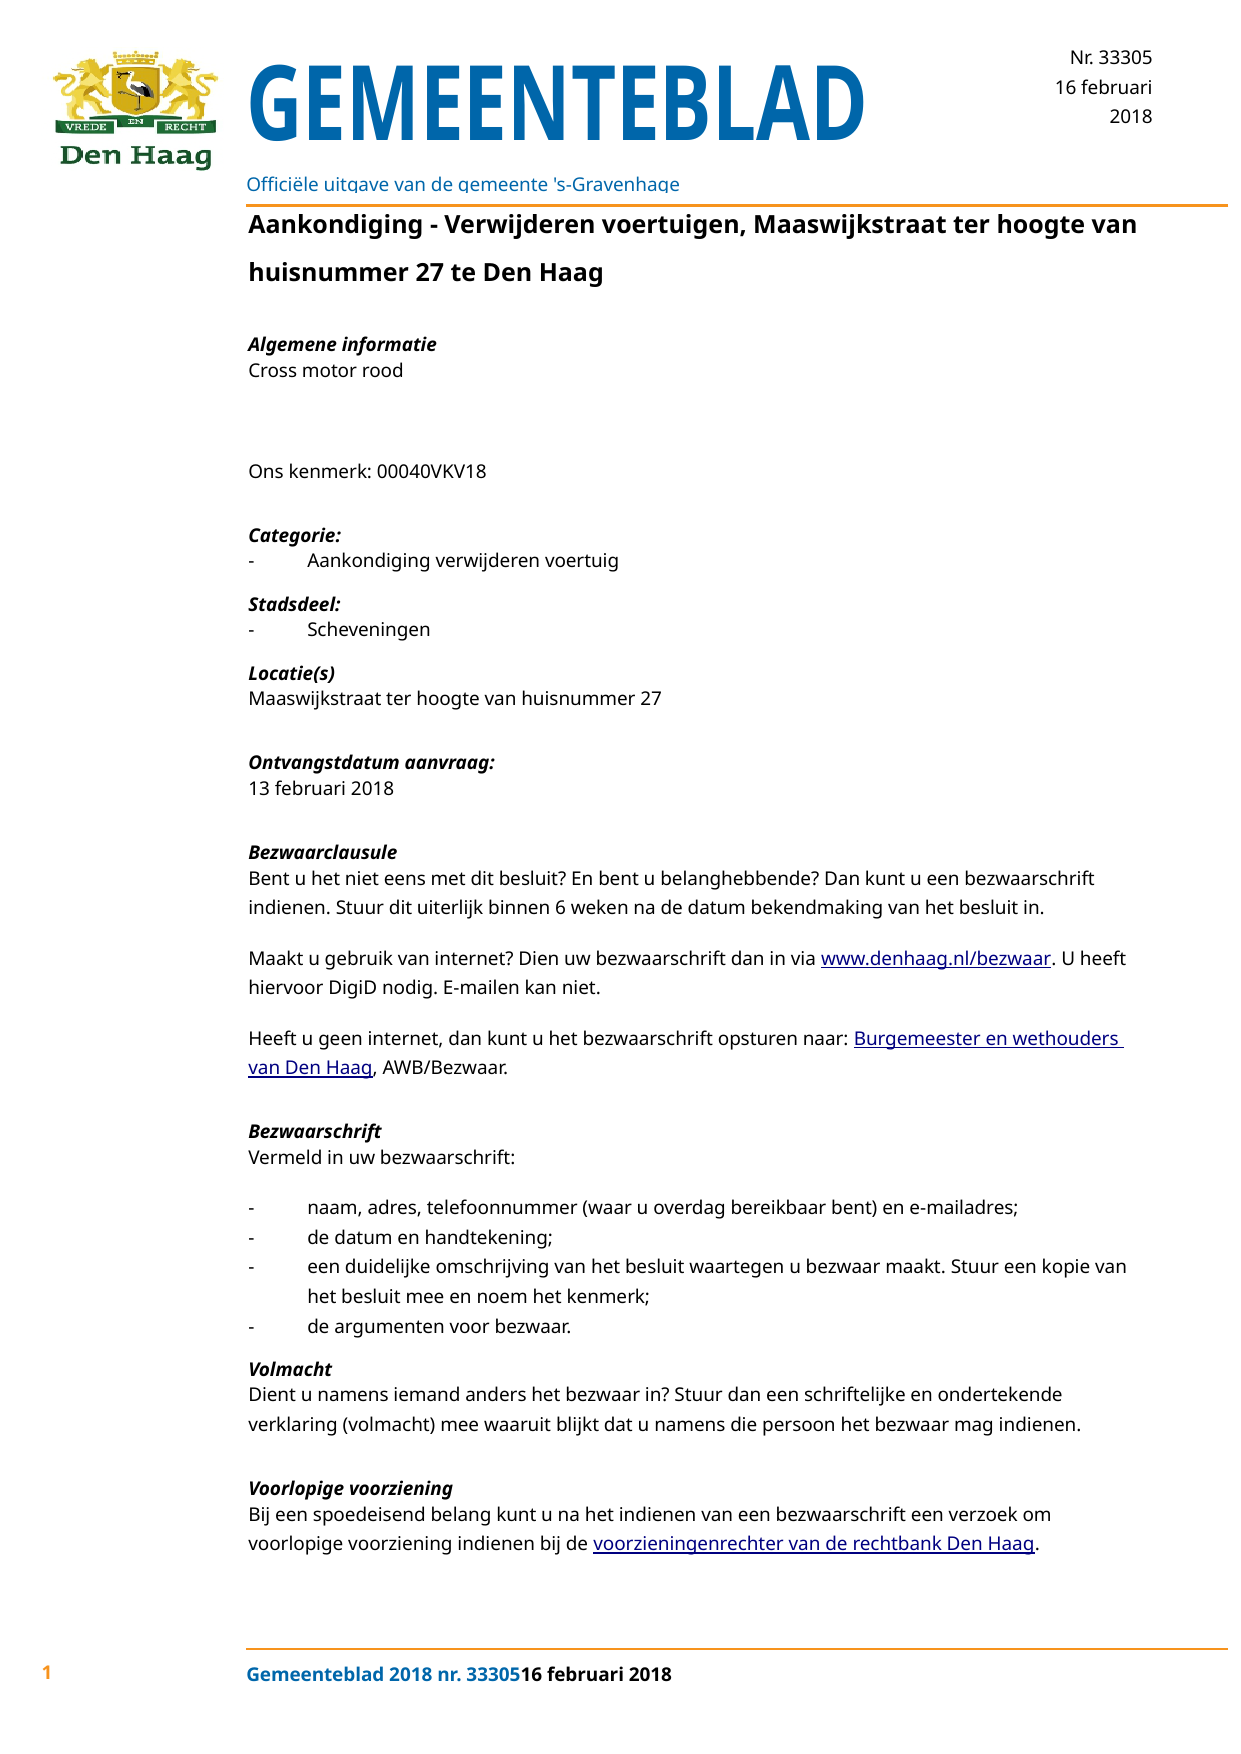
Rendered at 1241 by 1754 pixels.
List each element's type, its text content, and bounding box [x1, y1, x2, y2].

text Ons kenmerk: 00040VKV18 [248, 458, 1152, 484]
text Dient u namens iemand anders het bezwaar in? Stuur dan een schriftelijke en ondertekende verklaring (volmacht) mee waaruit blijkt dat u namens die persoon het bezwaar mag indienen. [248, 1382, 1152, 1437]
list de argumenten voor bezwaar. [248, 1313, 1152, 1338]
text Algemene informatie [248, 331, 1152, 357]
list Scheveningen [248, 617, 1152, 642]
text Maakt u gebruik van internet? Dien uw bezwaarschrift dan in via www.denhaag.nl/bezwaar. U heeft hiervoor DigiD nodig. E-mailen kan niet. [248, 945, 1152, 1000]
text 13 februari 2018 [248, 775, 1152, 801]
text Cross motor rood [248, 357, 1152, 383]
list een duidelijke omschrijving van het besluit waartegen u bezwaar maakt. Stuur een kopie van het besluit mee en noem het kenmerk; [248, 1254, 1152, 1309]
text Bent u het niet eens met dit besluit? En bent u belanghebbende? Dan kunt u een bezwaarschrift indienen. Stuur dit uiterlijk binnen 6 weken na de datum bekendmaking van het besluit in. [248, 865, 1152, 920]
text Bij een spoedeisend belang kunt u na het indienen van een bezwaarschrift een verzoek om voorlopige voorziening indienen bij de voorzieningenrechter van de rechtbank Den Haag. [248, 1501, 1152, 1556]
text Bezwaarclausule [248, 839, 1152, 865]
text Locatie(s) [248, 660, 1152, 685]
list de datum en handtekening; [248, 1224, 1152, 1250]
list naam, adres, telefoonnummer (waar u overdag bereikbaar bent) en e-mailadres; [248, 1194, 1152, 1220]
text Stadsdeel: [248, 591, 1152, 617]
text Ontvangstdatum aanvraag: [248, 749, 1152, 775]
text Categorie: [248, 522, 1152, 548]
picture [41, 47, 231, 172]
text Aankondiging - Verwijderen voertuigen, Maaswijkstraat ter hoogte van huisnummer 27 te Den Haag [248, 207, 1152, 288]
text Vermeld in uw bezwaarschrift: [248, 1144, 1152, 1170]
text Volmacht [248, 1356, 1152, 1382]
text Bezwaarschrift [248, 1118, 1152, 1144]
text Heeft u geen internet, dan kunt u het bezwaarschrift opsturen naar: Burgemeester en wethouders van Den Haag, AWB/Bezwaar. [248, 1025, 1152, 1080]
text Maaswijkstraat ter hoogte van huisnummer 27 [248, 685, 1152, 711]
text Voorlopige voorziening [248, 1475, 1152, 1501]
list Aankondiging verwijderen voertuig [248, 548, 1152, 573]
